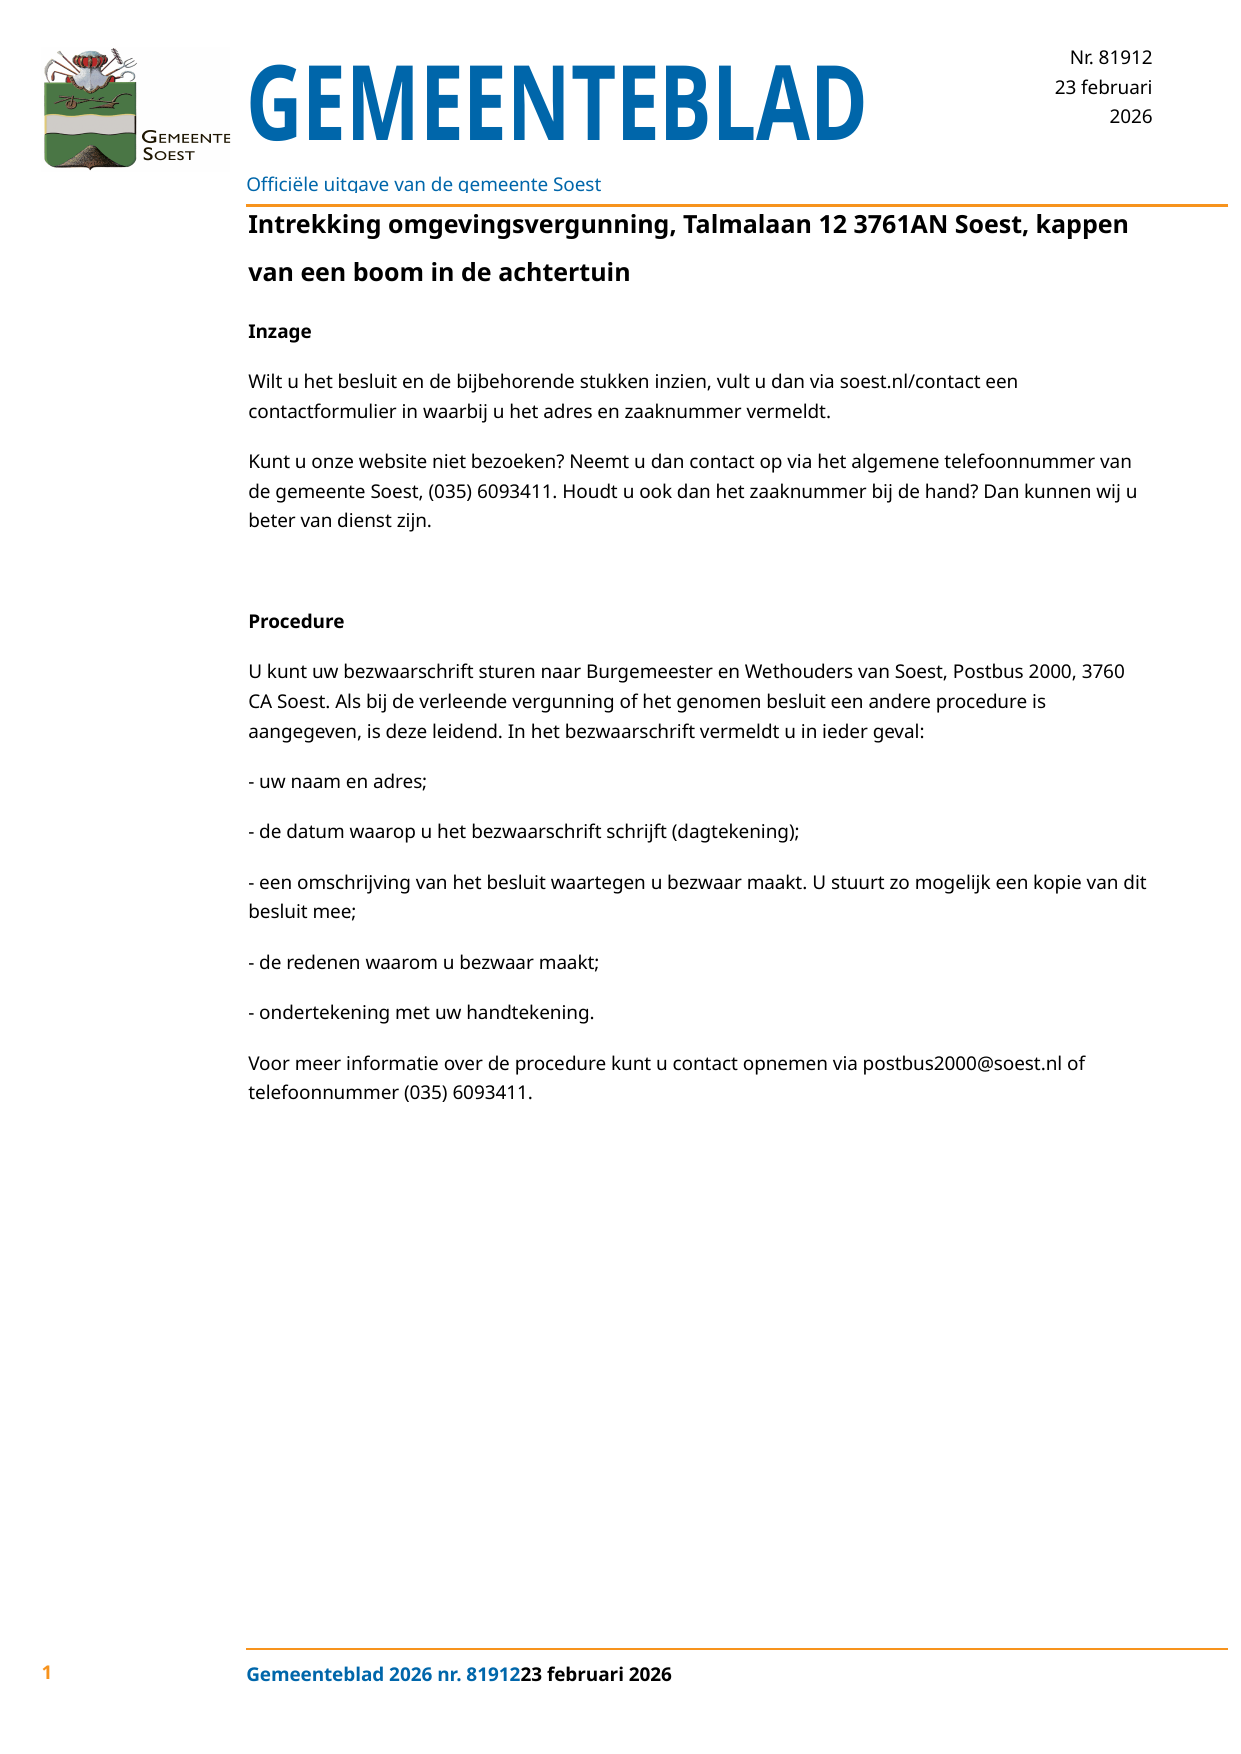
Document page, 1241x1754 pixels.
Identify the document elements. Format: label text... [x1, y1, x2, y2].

text Procedure [248, 608, 1152, 634]
text - een omschrijving van het besluit waartegen u bezwaar maakt. U stuurt zo mogelijk een kopie van dit besluit mee; [248, 869, 1152, 924]
text U kunt uw bezwaarschrift sturen naar Burgemeester en Wethouders van Soest, Postbus 2000, 3760 CA Soest. Als bij de verleende vergunning of het genomen besluit een andere procedure is aangegeven, is deze leidend. In het bezwaarschrift vermeldt u in ieder geval: [248, 659, 1152, 744]
text - uw naam en adres; [248, 768, 1152, 794]
text Inzage [248, 318, 1152, 344]
picture [41, 47, 231, 172]
text Intrekking omgevingsvergunning, Talmalaan 12 3761AN Soest, kappen van een boom in de achtertuin [248, 207, 1152, 288]
text - ondertekening met uw handtekening. [248, 999, 1152, 1025]
text Wilt u het besluit en de bijbehorende stukken inzien, vult u dan via soest.nl/contact een contactformulier in waarbij u het adres en zaaknummer vermeldt. [248, 368, 1152, 424]
text Kunt u onze website niet bezoeken? Neemt u dan contact op via het algemene telefoonnummer van de gemeente Soest, (035) 6093411. Houdt u ook dan het zaaknummer bij de hand? Dan kunnen wij u beter van dienst zijn. [248, 448, 1152, 533]
text - de redenen waarom u bezwaar maakt; [248, 949, 1152, 975]
text - de datum waarop u het bezwaarschrift schrijft (dagtekening); [248, 819, 1152, 844]
text Voor meer informatie over de procedure kunt u contact opnemen via postbus2000@soest.nl of telefoonnummer (035) 6093411. [248, 1050, 1152, 1105]
